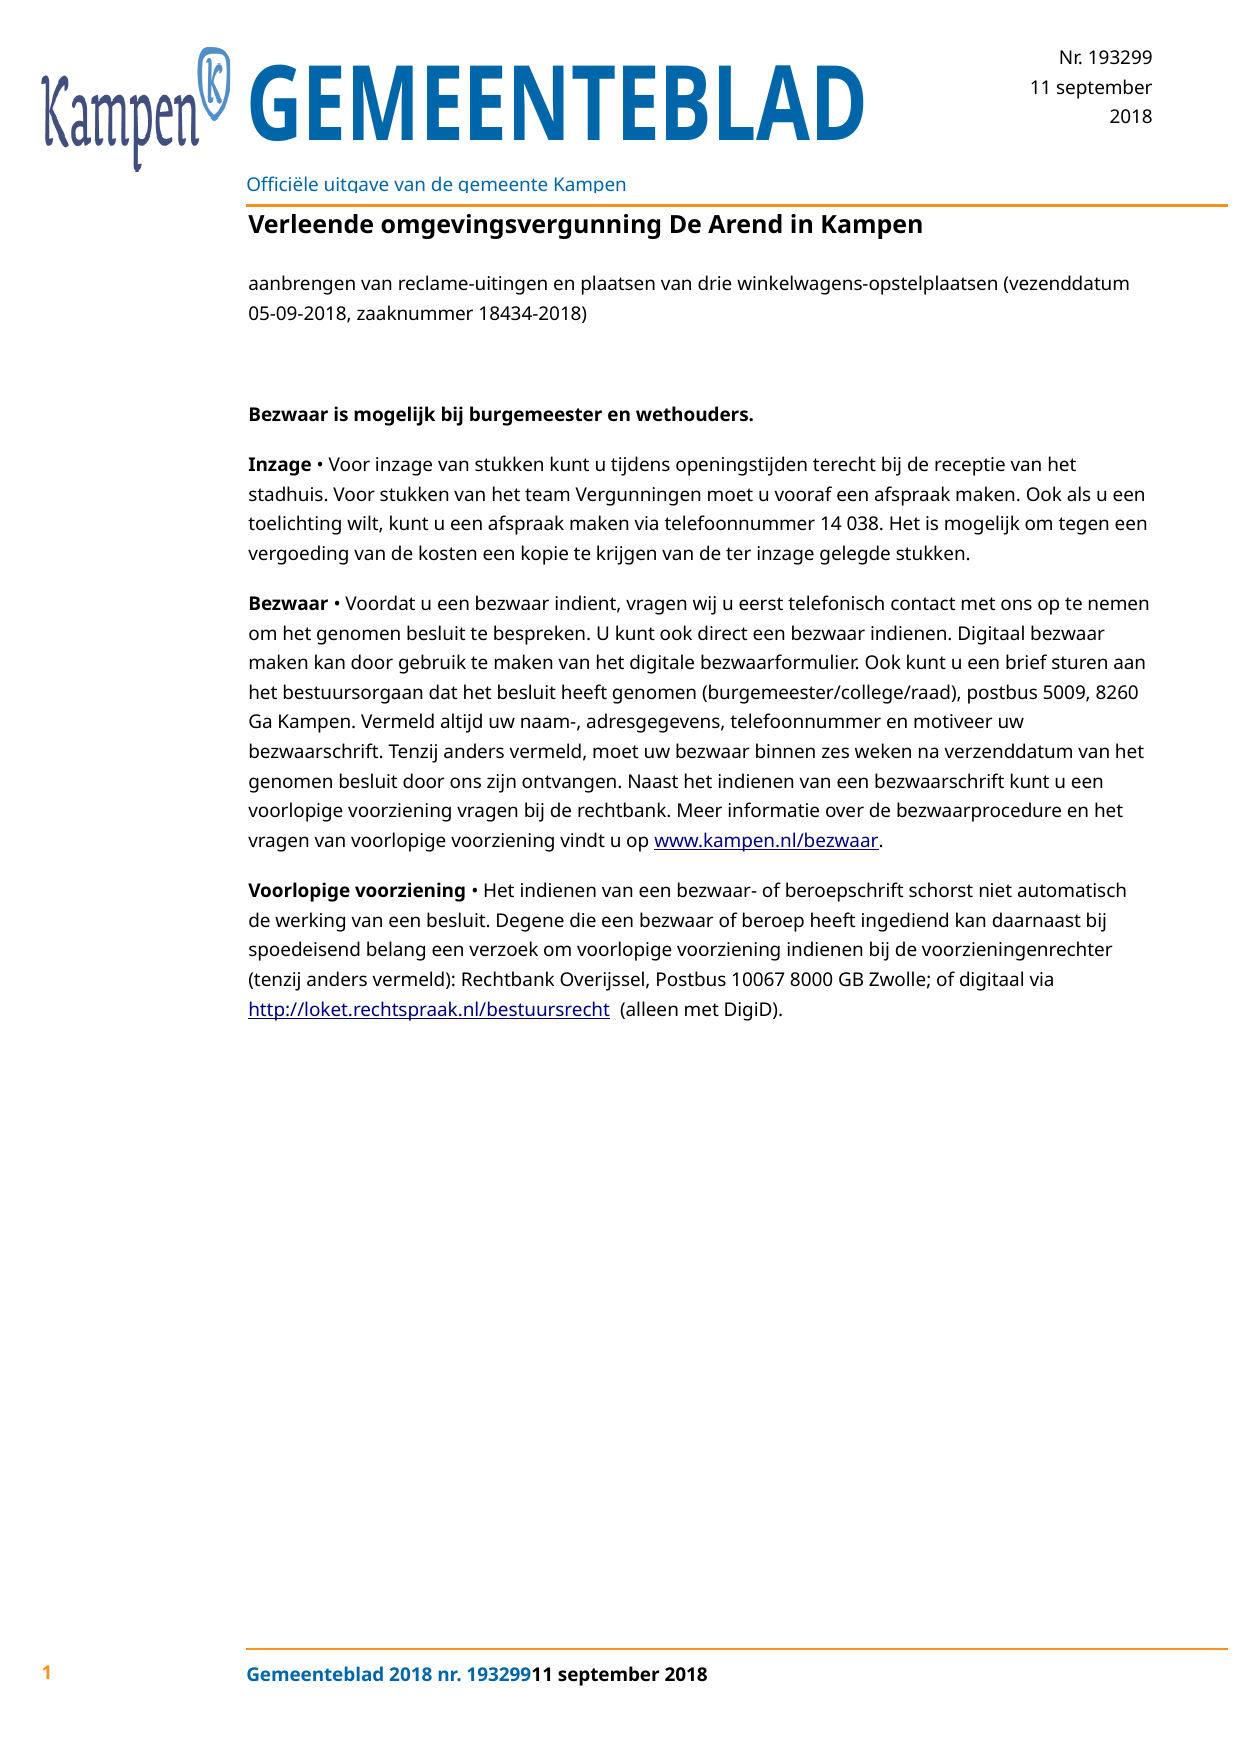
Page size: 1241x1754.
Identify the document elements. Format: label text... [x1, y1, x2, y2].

text Voorlopige voorziening • Het indienen van een bezwaar- of beroepschrift schorst niet automatisch de werking van een besluit. Degene die een bezwaar of beroep heeft ingediend kan daarnaast bij spoedeisend belang een verzoek om voorlopige voorziening indienen bij de voorzieningenrechter (tenzij anders vermeld): Rechtbank Overijssel, Postbus 10067 8000 GB Zwolle; of digitaal via http://loket.rechtspraak.nl/bestuursrecht (alleen met DigiD). [248, 877, 1152, 1021]
text Inzage • Voor inzage van stukken kunt u tijdens openingstijden terecht bij de receptie van het stadhuis. Voor stukken van het team Vergunningen moet u vooraf een afspraak maken. Ook als u een toelichting wilt, kunt u een afspraak maken via telefoonnummer 14 038. Het is mogelijk om tegen een vergoeding van de kosten een kopie te krijgen van de ter inzage gelegde stukken. [248, 451, 1152, 566]
text aanbrengen van reclame-uitingen en plaatsen van drie winkelwagens-opstelplaatsen (vezenddatum 05-09-2018, zaaknummer 18434-2018) [248, 270, 1152, 326]
text Verleende omgevingsvergunning De Arend in Kampen [248, 207, 1152, 241]
picture [41, 47, 231, 172]
text Bezwaar is mogelijk bij burgemeester en wethouders. [248, 401, 1152, 426]
text Bezwaar • Voordat u een bezwaar indient, vragen wij u eerst telefonisch contact met ons op te nemen om het genomen besluit te bespreken. U kunt ook direct een bezwaar indienen. Digitaal bezwaar maken kan door gebruik te maken van het digitale bezwaarformulier. Ook kunt u een brief sturen aan het bestuursorgaan dat het besluit heeft genomen (burgemeester/college/raad), postbus 5009, 8260 Ga Kampen. Vermeld altijd uw naam-, adresgegevens, telefoonnummer en motiveer uw bezwaarschrift. Tenzij anders vermeld, moet uw bezwaar binnen zes weken na verzenddatum van het genomen besluit door ons zijn ontvangen. Naast het indienen van een bezwaarschrift kunt u een voorlopige voorziening vragen bij de rechtbank. Meer informatie over de bezwaarprocedure en het vragen van voorlopige voorziening vindt u op www.kampen.nl/bezwaar. [248, 590, 1152, 853]
